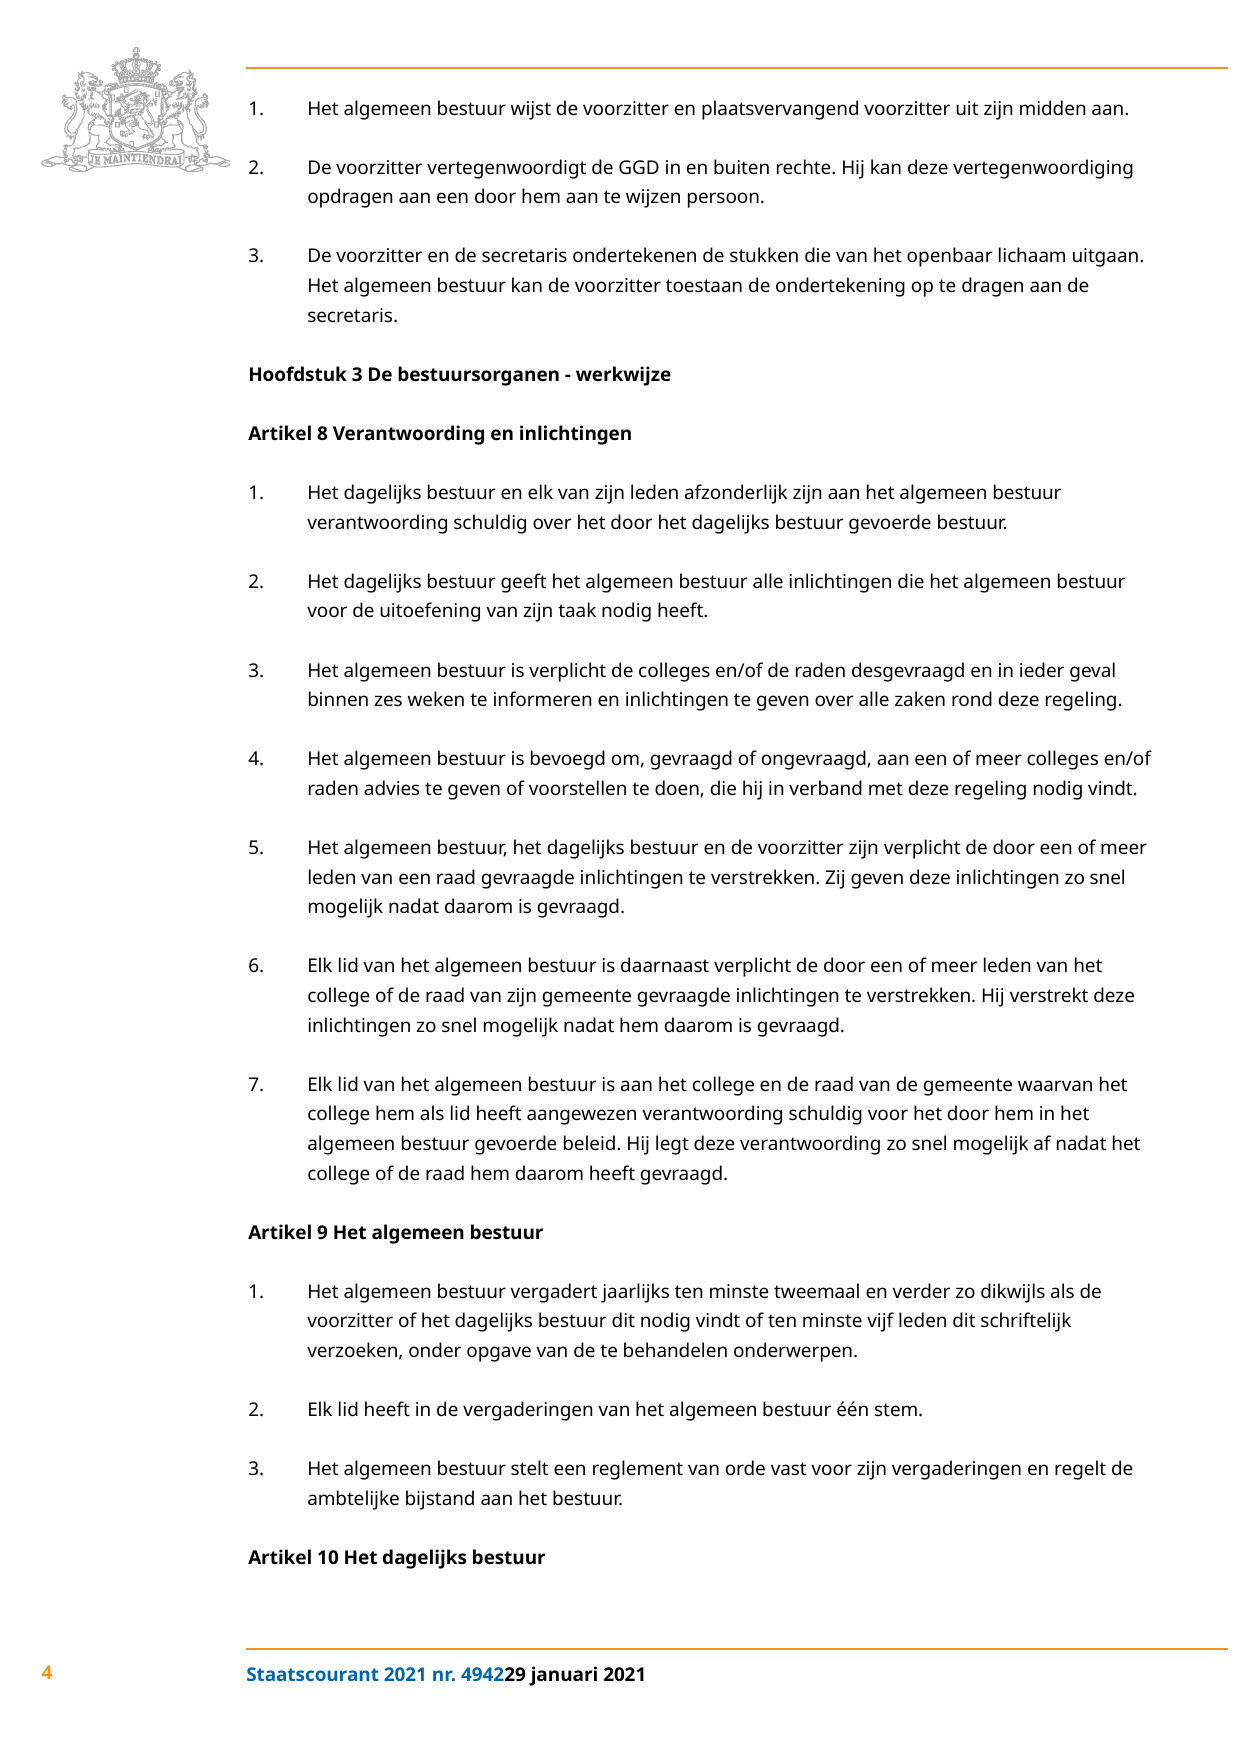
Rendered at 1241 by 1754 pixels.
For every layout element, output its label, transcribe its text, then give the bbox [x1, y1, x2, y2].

text Artikel 8 Verantwoording en inlichtingen [248, 420, 1152, 446]
list Elk lid heeft in de vergaderingen van het algemeen bestuur één stem. [248, 1396, 1152, 1422]
list Het algemeen bestuur stelt een reglement van orde vast voor zijn vergaderingen en regelt de ambtelijke bijstand aan het bestuur. [248, 1456, 1152, 1511]
list De voorzitter en de secretaris ondertekenen de stukken die van het openbaar lichaam uitgaan. Het algemeen bestuur kan de voorzitter toestaan de ondertekening op te dragen aan de secretaris. [248, 243, 1152, 328]
list De voorzitter vertegenwoordigt de GGD in en buiten rechte. Hij kan deze vertegenwoordiging opdragen aan een door hem aan te wijzen persoon. [248, 154, 1152, 209]
text Artikel 9 Het algemeen bestuur [248, 1219, 1152, 1245]
list Het dagelijks bestuur geeft het algemeen bestuur alle inlichtingen die het algemeen bestuur voor de uitoefening van zijn taak nodig heeft. [248, 568, 1152, 623]
text Hoofdstuk 3 De bestuursorganen - werkwijze [248, 361, 1152, 387]
list Het dagelijks bestuur en elk van zijn leden afzonderlijk zijn aan het algemeen bestuur verantwoording schuldig over het door het dagelijks bestuur gevoerde bestuur. [248, 479, 1152, 535]
list Het algemeen bestuur vergadert jaarlijks ten minste tweemaal en verder zo dikwijls als de voorzitter of het dagelijks bestuur dit nodig vindt of ten minste vijf leden dit schriftelijk verzoeken, onder opgave van de te behandelen onderwerpen. [248, 1278, 1152, 1363]
list Elk lid van het algemeen bestuur is daarnaast verplicht de door een of meer leden van het college of de raad van zijn gemeente gevraagde inlichtingen te verstrekken. Hij verstrekt deze inlichtingen zo snel mogelijk nadat hem daarom is gevraagd. [248, 953, 1152, 1038]
list Het algemeen bestuur wijst de voorzitter en plaatsvervangend voorzitter uit zijn midden aan. [248, 95, 1152, 121]
picture [41, 47, 231, 172]
text Artikel 10 Het dagelijks bestuur [248, 1544, 1152, 1570]
list Het algemeen bestuur, het dagelijks bestuur en de voorzitter zijn verplicht de door een of meer leden van een raad gevraagde inlichtingen te verstrekken. Zij geven deze inlichtingen zo snel mogelijk nadat daarom is gevraagd. [248, 834, 1152, 919]
list Het algemeen bestuur is bevoegd om, gevraagd of ongevraagd, aan een of meer colleges en/of raden advies te geven of voorstellen te doen, die hij in verband met deze regeling nodig vindt. [248, 746, 1152, 801]
list Het algemeen bestuur is verplicht de colleges en/of de raden desgevraagd en in ieder geval binnen zes weken te informeren en inlichtingen te geven over alle zaken rond deze regeling. [248, 657, 1152, 712]
list Elk lid van het algemeen bestuur is aan het college en de raad van de gemeente waarvan het college hem als lid heeft aangewezen verantwoording schuldig voor het door hem in het algemeen bestuur gevoerde beleid. Hij legt deze verantwoording zo snel mogelijk af nadat het college of de raad hem daarom heeft gevraagd. [248, 1071, 1152, 1186]
